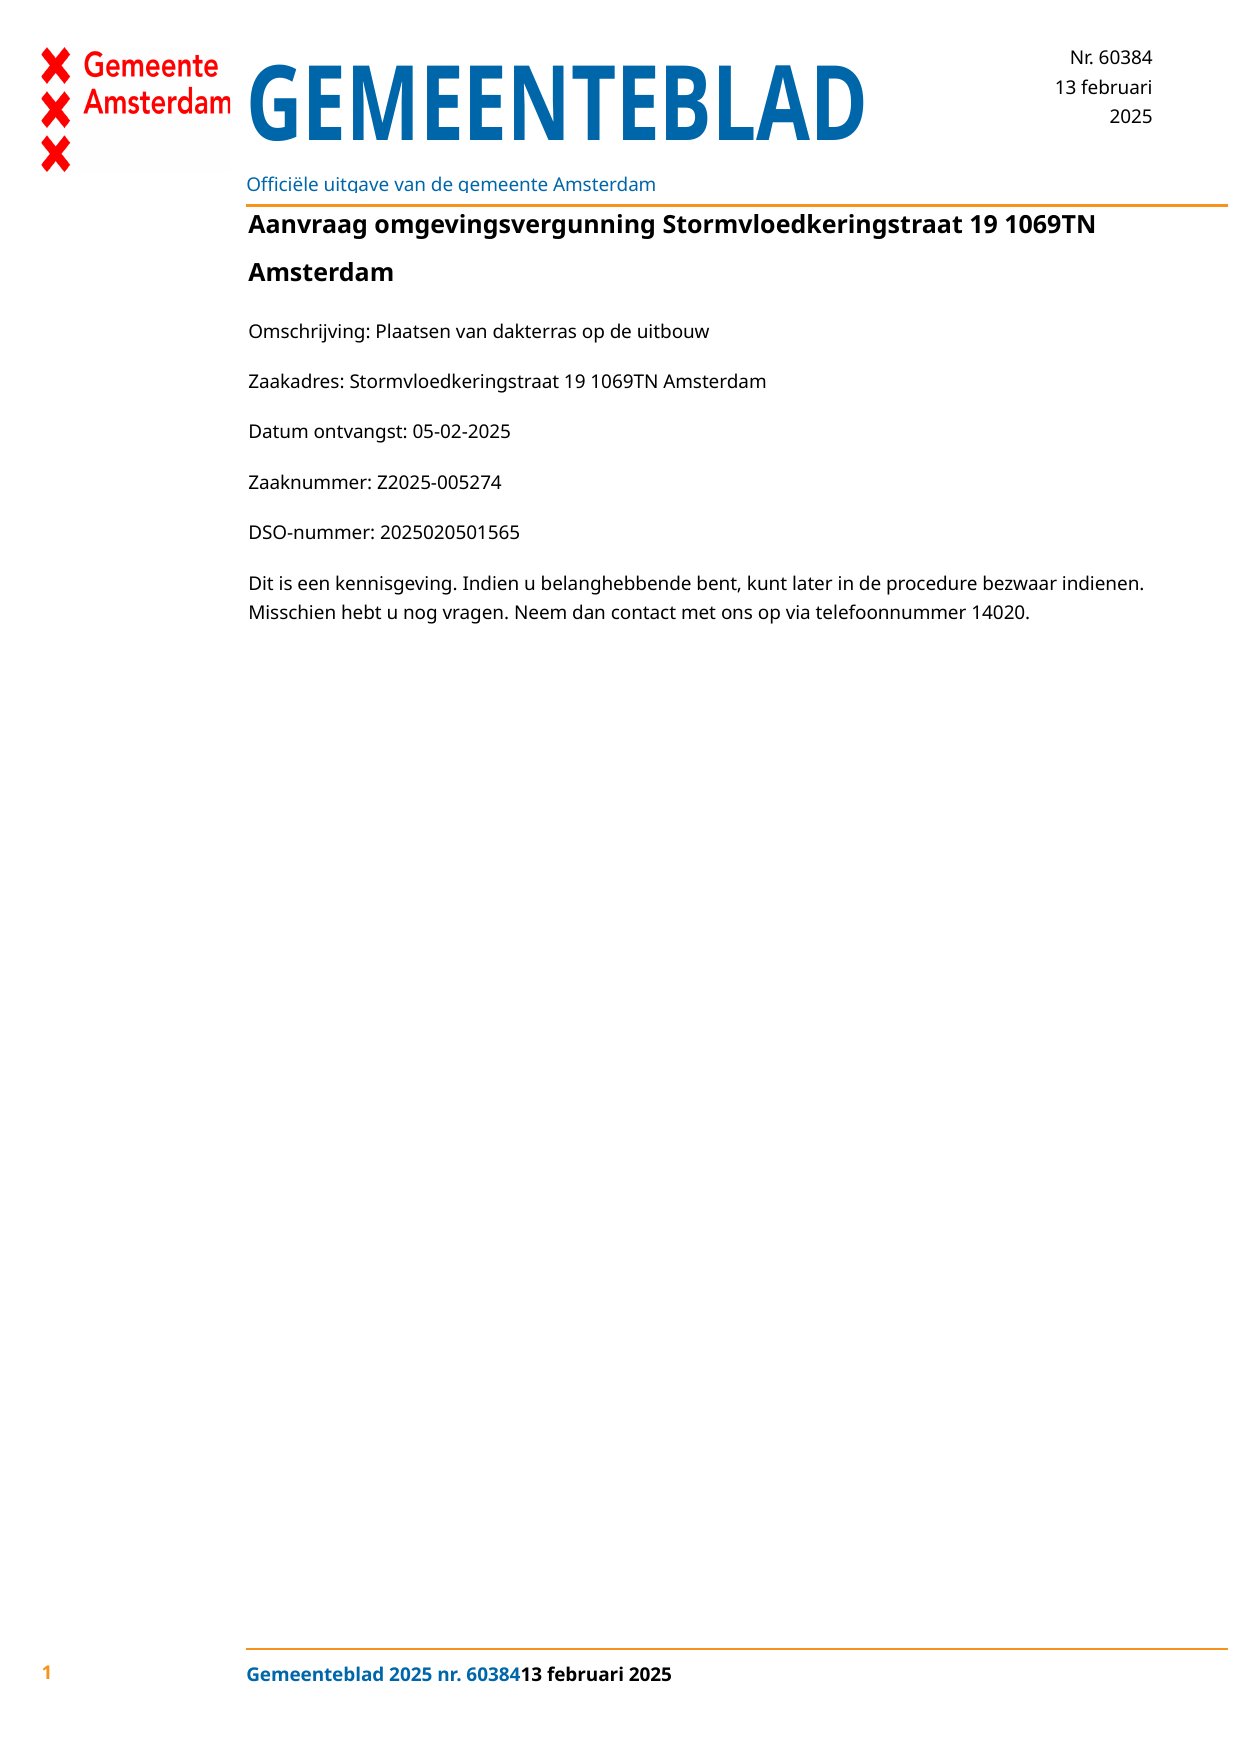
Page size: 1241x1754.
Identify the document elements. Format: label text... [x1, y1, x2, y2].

picture [41, 47, 231, 172]
text Zaaknummer: Z2025-005274 [248, 469, 1152, 495]
text Aanvraag omgevingsvergunning Stormvloedkeringstraat 19 1069TN Amsterdam [248, 207, 1152, 288]
text Omschrijving: Plaatsen van dakterras op de uitbouw [248, 318, 1152, 344]
text Dit is een kennisgeving. Indien u belanghebbende bent, kunt later in de procedure bezwaar indienen. Misschien hebt u nog vragen. Neem dan contact met ons op via telefoonnummer 14020. [248, 570, 1152, 625]
text DSO-nummer: 2025020501565 [248, 519, 1152, 545]
text Datum ontvangst: 05-02-2025 [248, 419, 1152, 444]
text Zaakadres: Stormvloedkeringstraat 19 1069TN Amsterdam [248, 368, 1152, 394]
